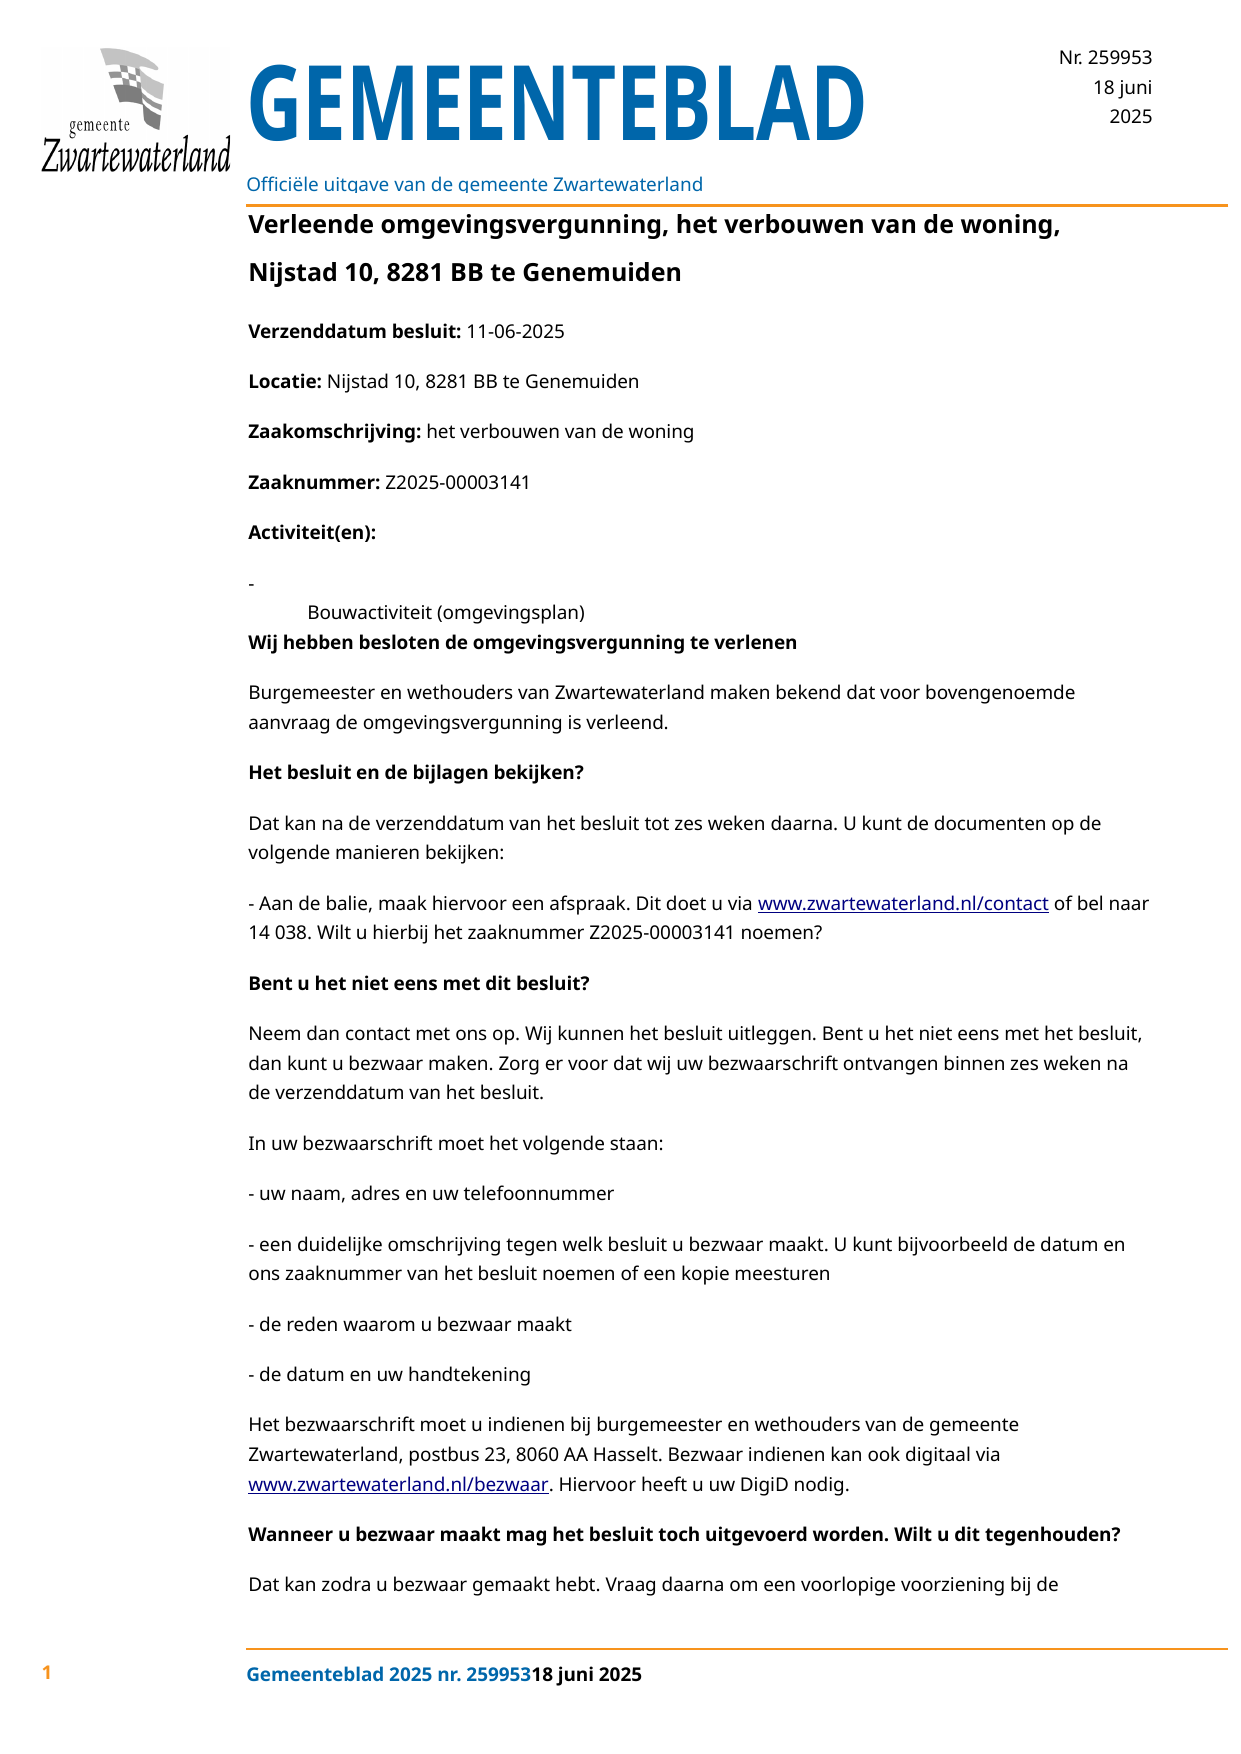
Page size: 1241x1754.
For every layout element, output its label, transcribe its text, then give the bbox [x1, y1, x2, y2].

text Burgemeester en wethouders van Zwartewaterland maken bekend dat voor bovengenoemde aanvraag de omgevingsvergunning is verleend. [248, 679, 1152, 735]
text Neem dan contact met ons op. Wij kunnen het besluit uitleggen. Bent u het niet eens met het besluit, dan kunt u bezwaar maken. Zorg er voor dat wij uw bezwaarschrift ontvangen binnen zes weken na de verzenddatum van het besluit. [248, 1020, 1152, 1105]
text - de datum en uw handtekening [248, 1361, 1152, 1387]
text Wanneer u bezwaar maakt mag het besluit toch uitgevoerd worden. Wilt u dit tegenhouden? [248, 1521, 1152, 1547]
text Bent u het niet eens met dit besluit? [248, 970, 1152, 996]
picture [41, 47, 231, 172]
text Locatie: Nijstad 10, 8281 BB te Genemuiden [248, 368, 1152, 394]
text Dat kan na de verzenddatum van het besluit tot zes weken daarna. U kunt de documenten op de volgende manieren bekijken: [248, 810, 1152, 865]
text Verzenddatum besluit: 11-06-2025 [248, 318, 1152, 344]
text - Aan de balie, maak hiervoor een afspraak. Dit doet u via www.zwartewaterland.nl/contact of bel naar 14 038. Wilt u hierbij het zaaknummer Z2025-00003141 noemen? [248, 890, 1152, 945]
text Wij hebben besloten de omgevingsvergunning te verlenen [248, 629, 1152, 655]
text Het besluit en de bijlagen bekijken? [248, 759, 1152, 785]
list Bouwactiviteit (omgevingsplan) [248, 599, 1152, 625]
text - uw naam, adres en uw telefoonnummer [248, 1180, 1152, 1206]
text - de reden waarom u bezwaar maakt [248, 1311, 1152, 1337]
text Zaakomschrijving: het verbouwen van de woning [248, 419, 1152, 444]
text Activiteit(en): [248, 519, 1152, 545]
text Het bezwaarschrift moet u indienen bij burgemeester en wethouders van de gemeente Zwartewaterland, postbus 23, 8060 AA Hasselt. Bezwaar indienen kan ook digitaal via www.zwartewaterland.nl/bezwaar. Hiervoor heeft u uw DigiD nodig. [248, 1412, 1152, 1497]
text Verleende omgevingsvergunning, het verbouwen van de woning, Nijstad 10, 8281 BB te Genemuiden [248, 207, 1152, 288]
text - een duidelijke omschrijving tegen welk besluit u bezwaar maakt. U kunt bijvoorbeeld de datum en ons zaaknummer van het besluit noemen of een kopie meesturen [248, 1231, 1152, 1286]
text In uw bezwaarschrift moet het volgende staan: [248, 1130, 1152, 1156]
text Dat kan zodra u bezwaar gemaakt hebt. Vraag daarna om een voorlopige voorziening bij de [248, 1572, 1152, 1597]
text Zaaknummer: Z2025-00003141 [248, 469, 1152, 495]
